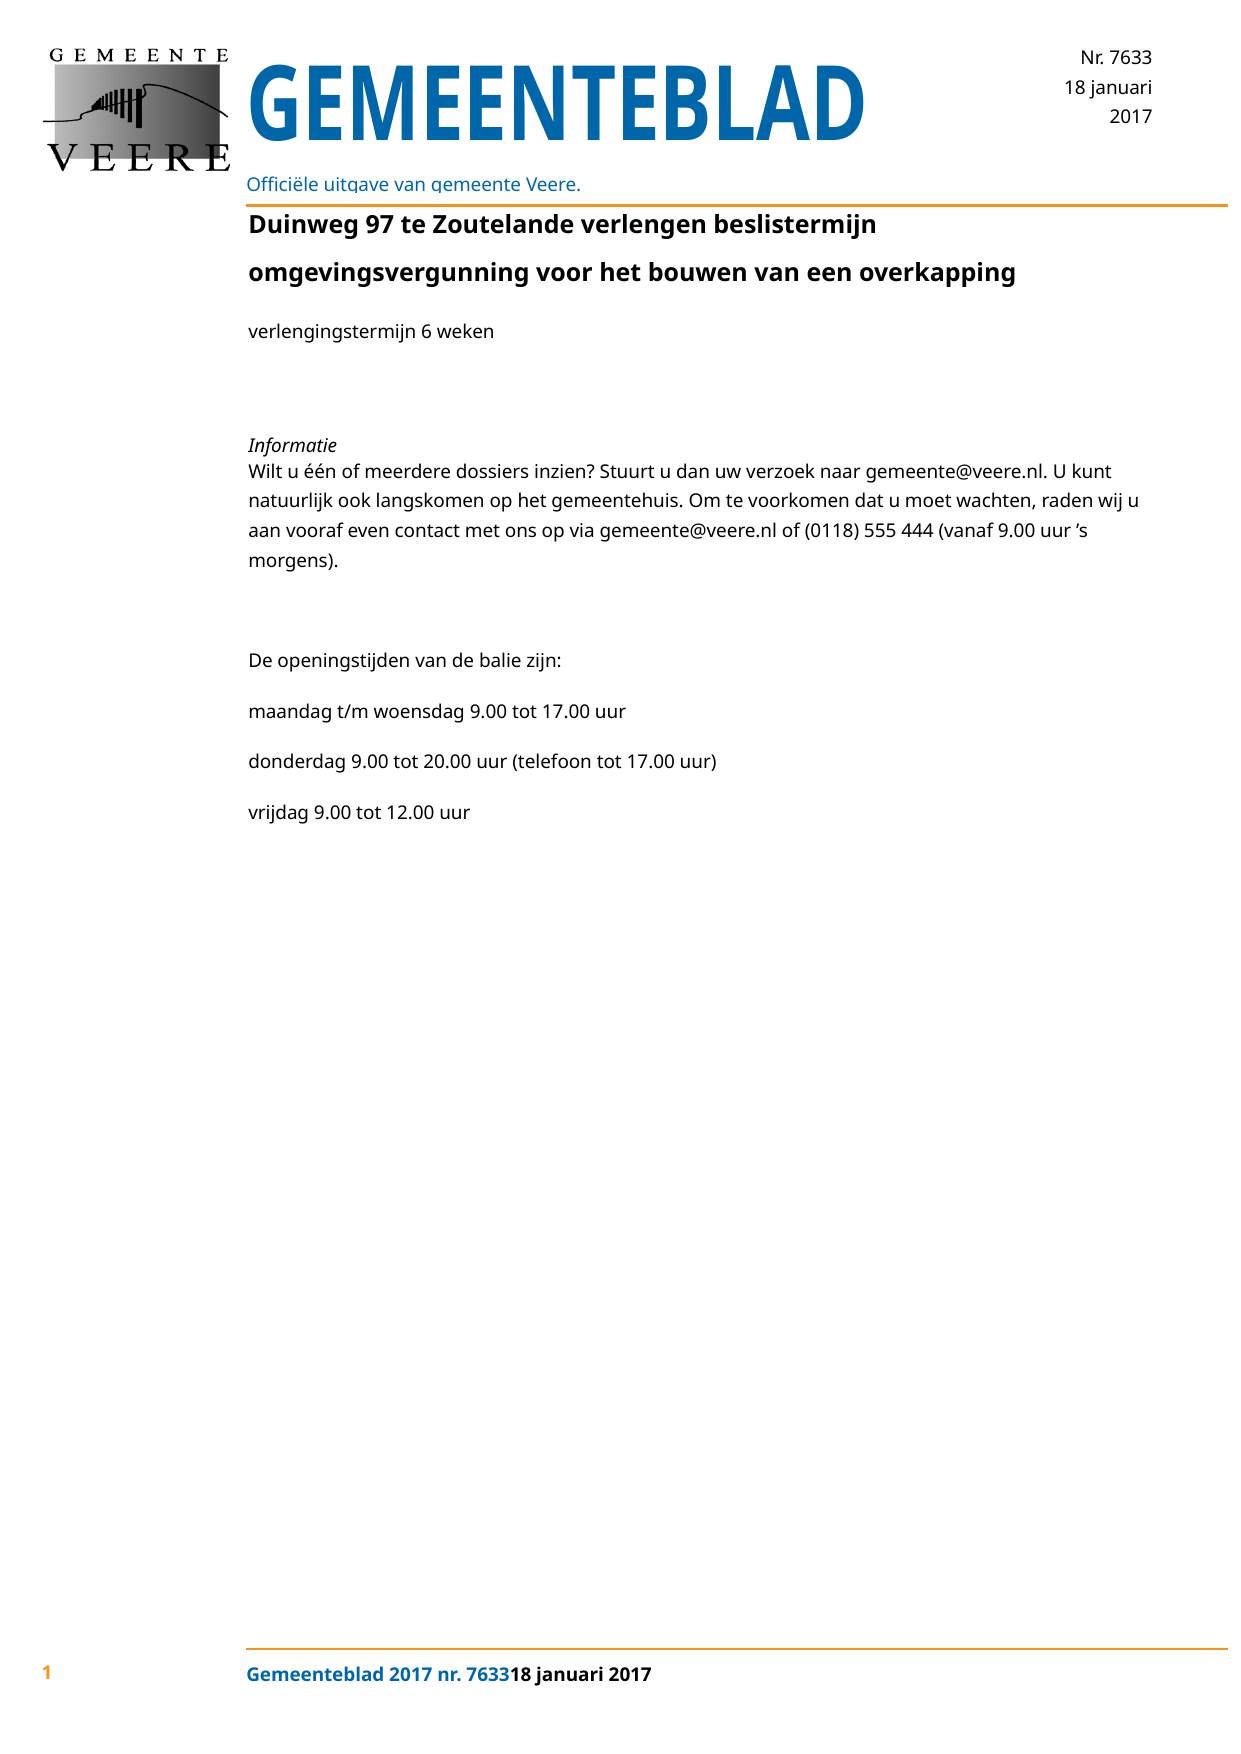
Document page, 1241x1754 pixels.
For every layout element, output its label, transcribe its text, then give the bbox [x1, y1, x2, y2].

text vrijdag 9.00 tot 12.00 uur [248, 799, 1152, 824]
text Informatie [248, 432, 1152, 458]
text maandag t/m woensdag 9.00 tot 17.00 uur [248, 698, 1152, 724]
text donderdag 9.00 tot 20.00 uur (telefoon tot 17.00 uur) [248, 748, 1152, 774]
picture [41, 47, 231, 172]
text De openingstijden van de balie zijn: [248, 648, 1152, 673]
text Duinweg 97 te Zoutelande verlengen beslistermijn omgevingsvergunning voor het bouwen van een overkapping [248, 207, 1152, 288]
text Wilt u één of meerdere dossiers inzien? Stuurt u dan uw verzoek naar gemeente@veere.nl. U kunt natuurlijk ook langskomen op het gemeentehuis. Om te voorkomen dat u moet wachten, raden wij u aan vooraf even contact met ons op via gemeente@veere.nl of (0118) 555 444 (vanaf 9.00 uur ’s morgens). [248, 458, 1152, 572]
text verlengingstermijn 6 weken [248, 318, 1152, 344]
